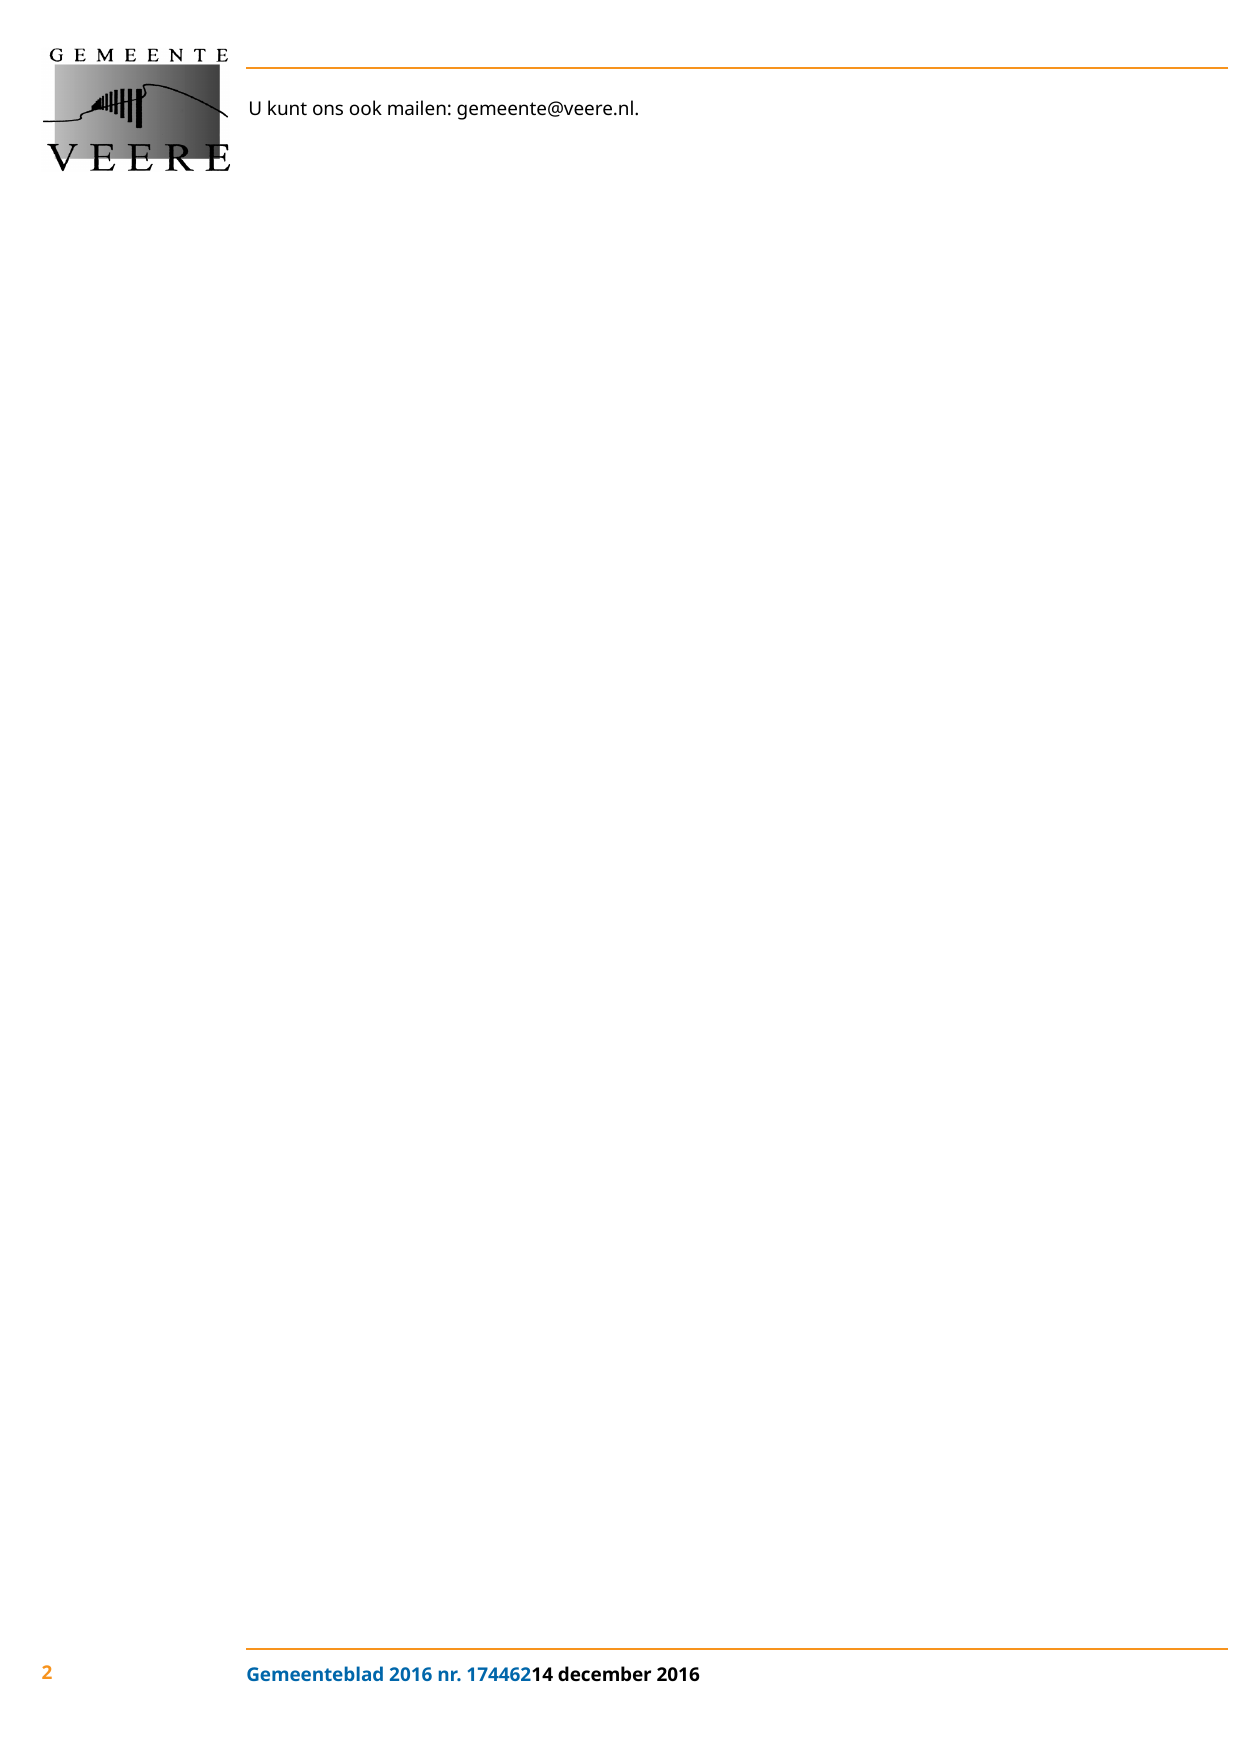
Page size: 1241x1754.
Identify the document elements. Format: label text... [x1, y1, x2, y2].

text U kunt ons ook mailen: gemeente@veere.nl. [248, 95, 1152, 121]
picture [41, 47, 231, 172]
